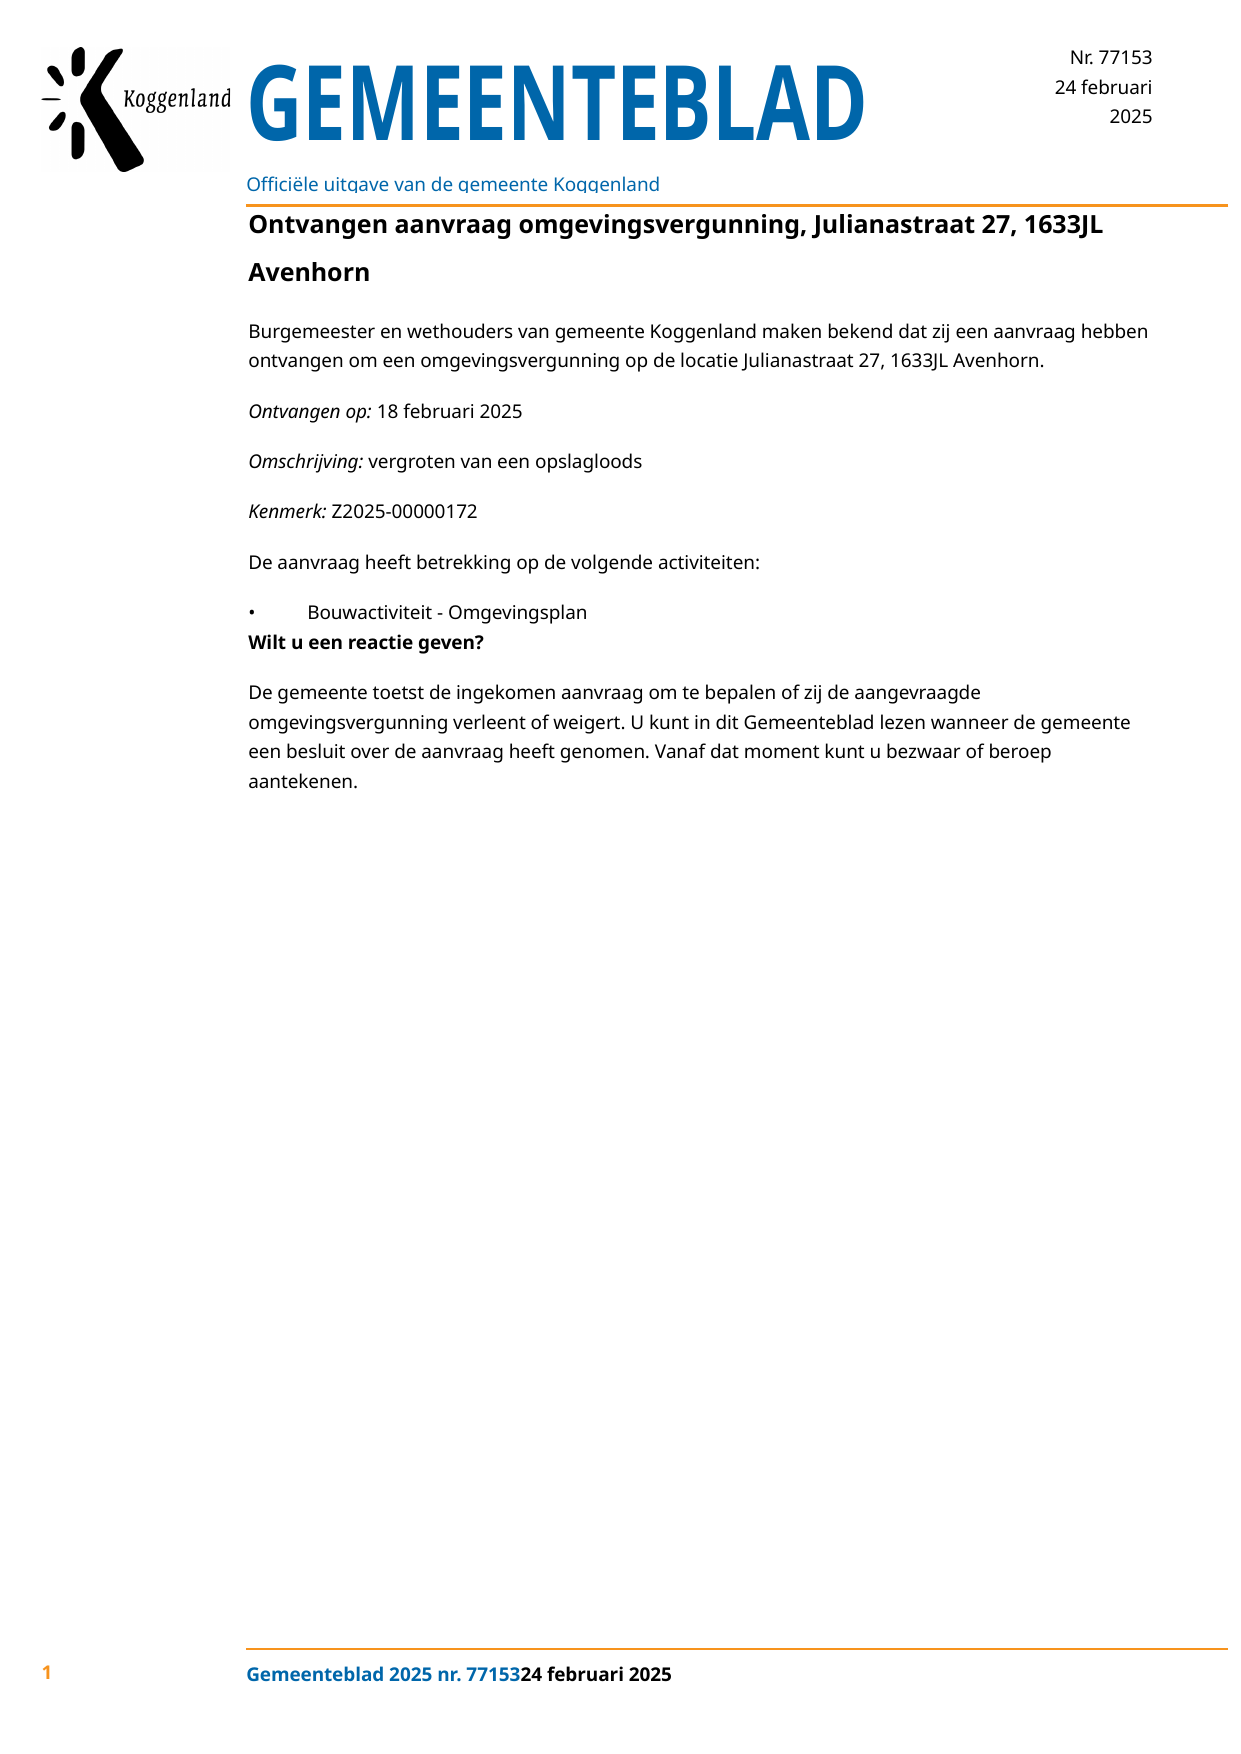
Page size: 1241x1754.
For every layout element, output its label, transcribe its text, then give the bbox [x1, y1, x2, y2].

text Omschrijving: vergroten van een opslagloods [248, 448, 1152, 474]
text Ontvangen aanvraag omgevingsvergunning, Julianastraat 27, 1633JL Avenhorn [248, 207, 1152, 288]
text De gemeente toetst de ingekomen aanvraag om te bepalen of zij de aangevraagde omgevingsvergunning verleent of weigert. U kunt in dit Gemeenteblad lezen wanneer de gemeente een besluit over de aanvraag heeft genomen. Vanaf dat moment kunt u bezwaar of beroep aantekenen. [248, 679, 1152, 794]
text Burgemeester en wethouders van gemeente Koggenland maken bekend dat zij een aanvraag hebben ontvangen om een omgevingsvergunning op de locatie Julianastraat 27, 1633JL Avenhorn. [248, 318, 1152, 373]
text Ontvangen op: 18 februari 2025 [248, 398, 1152, 424]
list Bouwactiviteit - Omgevingsplan [248, 599, 1152, 625]
text De aanvraag heeft betrekking op de volgende activiteiten: [248, 549, 1152, 575]
picture [41, 47, 231, 172]
text Kenmerk: Z2025-00000172 [248, 499, 1152, 524]
text Wilt u een reactie geven? [248, 629, 1152, 655]
